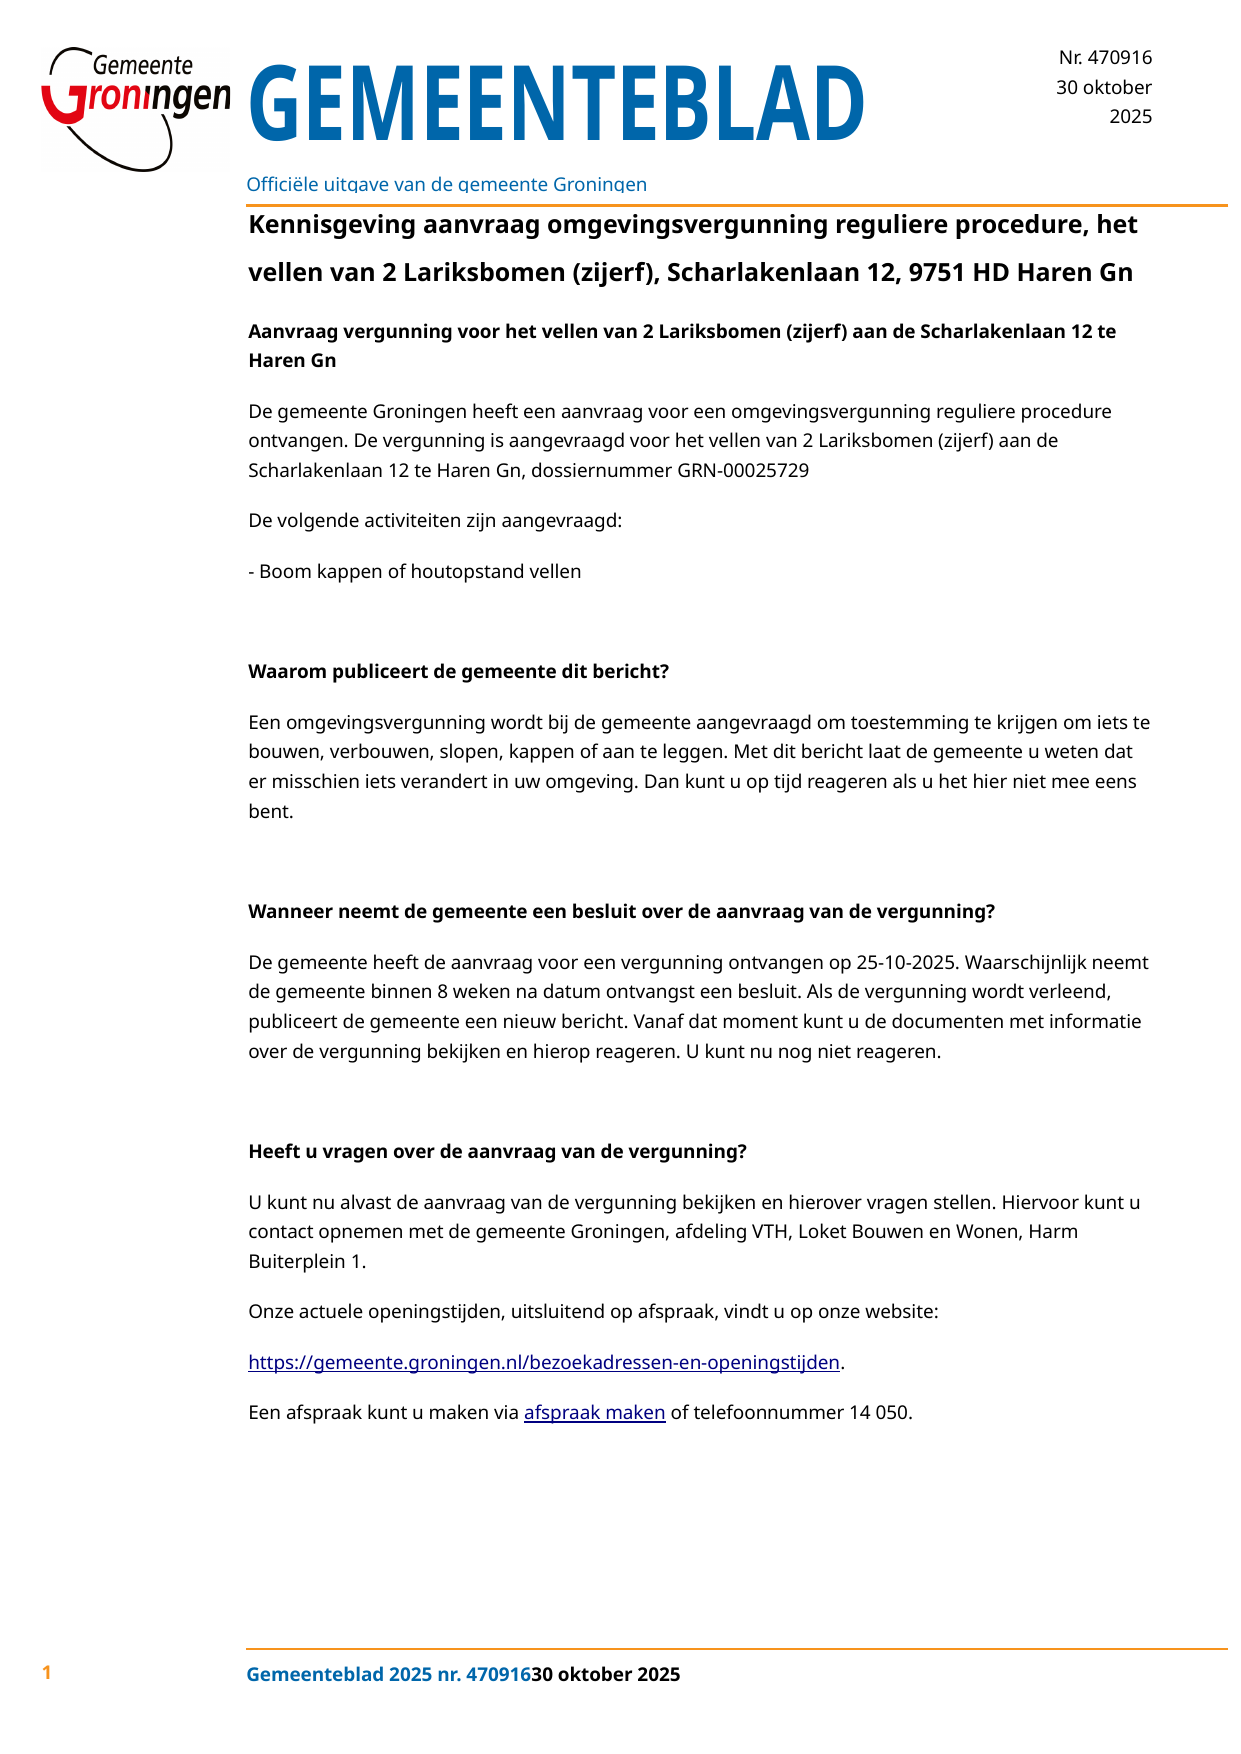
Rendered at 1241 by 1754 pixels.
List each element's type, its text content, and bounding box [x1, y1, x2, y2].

text Een afspraak kunt u maken via afspraak maken of telefoonnummer 14 050. [248, 1399, 1152, 1425]
text Kennisgeving aanvraag omgevingsvergunning reguliere procedure, het vellen van 2 Lariksbomen (zijerf), Scharlakenlaan 12, 9751 HD Haren Gn [248, 207, 1152, 288]
text Heeft u vragen over de aanvraag van de vergunning? [248, 1139, 1152, 1164]
text De volgende activiteiten zijn aangevraagd: [248, 507, 1152, 533]
text U kunt nu alvast de aanvraag van de vergunning bekijken en hierover vragen stellen. Hiervoor kunt u contact opnemen met de gemeente Groningen, afdeling VTH, Loket Bouwen en Wonen, Harm Buiterplein 1. [248, 1189, 1152, 1274]
text https://gemeente.groningen.nl/bezoekadressen-en-openingstijden. [248, 1349, 1152, 1375]
text Aanvraag vergunning voor het vellen van 2 Lariksbomen (zijerf) aan de Scharlakenlaan 12 te Haren Gn [248, 318, 1152, 373]
text De gemeente heeft de aanvraag voor een vergunning ontvangen op 25-10-2025. Waarschijnlijk neemt de gemeente binnen 8 weken na datum ontvangst een besluit. Als de vergunning wordt verleend, publiceert de gemeente een nieuw bericht. Vanaf dat moment kunt u de documenten met informatie over de vergunning bekijken en hierop reageren. U kunt nu nog niet reageren. [248, 949, 1152, 1064]
text - Boom kappen of houtopstand vellen [248, 558, 1152, 584]
text Een omgevingsvergunning wordt bij de gemeente aangevraagd om toestemming te krijgen om iets te bouwen, verbouwen, slopen, kappen of aan te leggen. Met dit bericht laat de gemeente u weten dat er misschien iets verandert in uw omgeving. Dan kunt u op tijd reageren als u het hier niet mee eens bent. [248, 709, 1152, 824]
picture [41, 47, 231, 172]
text Onze actuele openingstijden, uitsluitend op afspraak, vindt u op onze website: [248, 1299, 1152, 1324]
text Wanneer neemt de gemeente een besluit over de aanvraag van de vergunning? [248, 899, 1152, 924]
text Waarom publiceert de gemeente dit bericht? [248, 659, 1152, 684]
text De gemeente Groningen heeft een aanvraag voor een omgevingsvergunning reguliere procedure ontvangen. De vergunning is aangevraagd voor het vellen van 2 Lariksbomen (zijerf) aan de Scharlakenlaan 12 te Haren Gn, dossiernummer GRN-00025729 [248, 398, 1152, 483]
